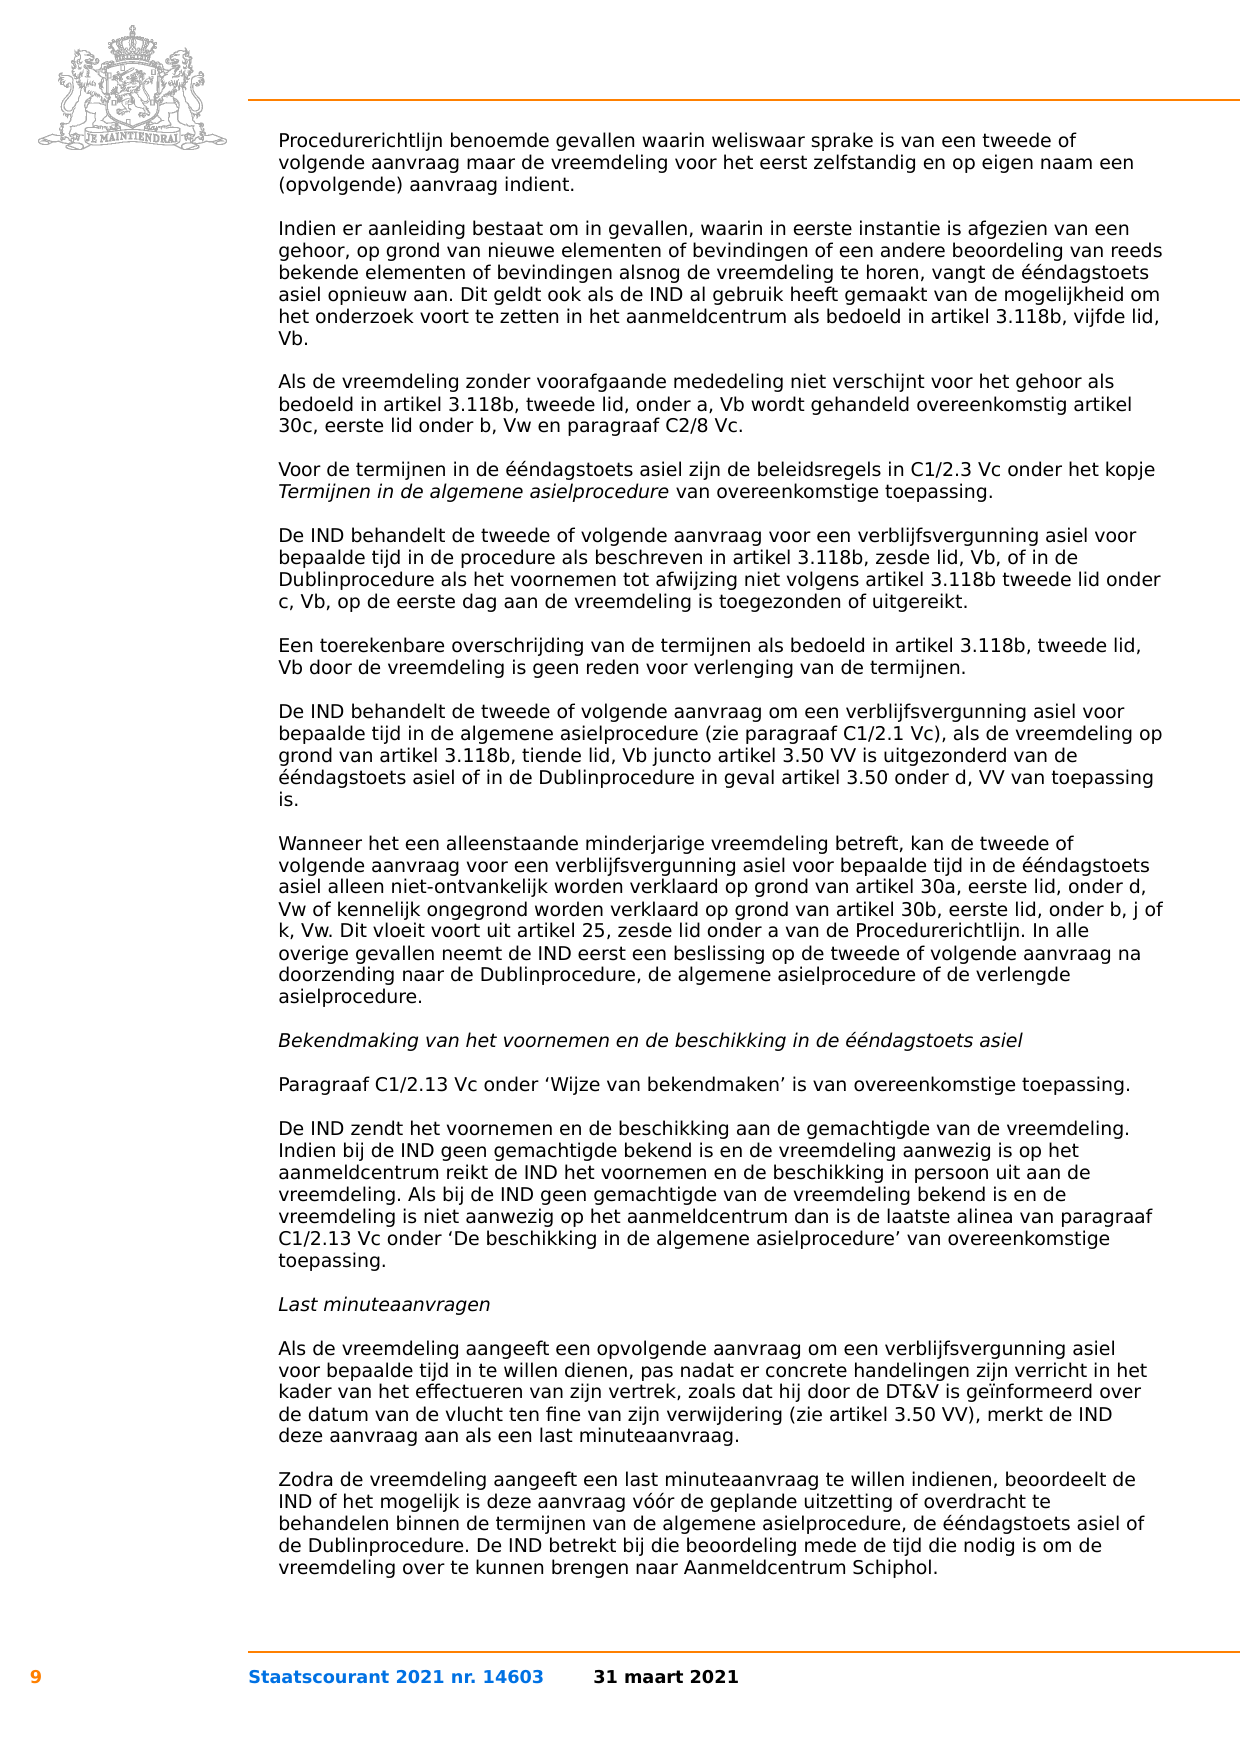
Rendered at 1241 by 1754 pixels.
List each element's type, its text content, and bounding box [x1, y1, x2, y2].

text De IND zendt het voornemen en de beschikking aan de gemachtigde van de vreemdeling. Indien bij de IND geen gemachtigde bekend is en de vreemdeling aanwezig is op het aanmeldcentrum reikt de IND het voornemen en de beschikking in persoon uit aan de vreemdeling. Als bij de IND geen gemachtigde van de vreemdeling bekend is en de vreemdeling is niet aanwezig op het aanmeldcentrum dan is de laatste alinea van paragraaf C1/2.13 Vc onder ‘De beschikking in de algemene asielprocedure’ van overeenkomstige toepassing. [278, 1118, 1163, 1272]
text Procedurerichtlijn benoemde gevallen waarin weliswaar sprake is van een tweede of volgende aanvraag maar de vreemdeling voor het eerst zelfstandig en op eigen naam een (opvolgende) aanvraag indient. [278, 130, 1163, 196]
subtitle Last minuteaanvragen [278, 1294, 1163, 1316]
text De IND behandelt de tweede of volgende aanvraag om een verblijfsvergunning asiel voor bepaalde tijd in de algemene asielprocedure (zie paragraaf C1/2.1 Vc), als de vreemdeling op grond van artikel 3.118b, tiende lid, Vb juncto artikel 3.50 VV is uitgezonderd van de ééndagstoets asiel of in de Dublinprocedure in geval artikel 3.50 onder d, VV van toepassing is. [278, 701, 1163, 811]
text Een toerekenbare overschrijding van de termijnen als bedoeld in artikel 3.118b, tweede lid, Vb door de vreemdeling is geen reden voor verlenging van de termijnen. [278, 635, 1163, 679]
text Als de vreemdeling aangeeft een opvolgende aanvraag om een verblijfsvergunning asiel voor bepaalde tijd in te willen dienen, pas nadat er concrete handelingen zijn verricht in het kader van het effectueren van zijn vertrek, zoals dat hij door de DT&V is geïnformeerd over de datum van de vlucht ten fine van zijn verwijdering (zie artikel 3.50 VV), merkt de IND deze aanvraag aan als een last minuteaanvraag. [278, 1337, 1163, 1447]
subtitle Bekendmaking van het voornemen en de beschikking in de ééndagstoets asiel [278, 1030, 1163, 1052]
text Als de vreemdeling zonder voorafgaande mededeling niet verschijnt voor het gehoor als bedoeld in artikel 3.118b, tweede lid, onder a, Vb wordt gehandeld overeenkomstig artikel 30c, eerste lid onder b, Vw en paragraaf C2/8 Vc. [278, 371, 1163, 437]
text Zodra de vreemdeling aangeeft een last minuteaanvraag te willen indienen, beoordeelt de IND of het mogelijk is deze aanvraag vóór de geplande uitzetting of overdracht te behandelen binnen de termijnen van de algemene asielprocedure, de ééndagstoets asiel of de Dublinprocedure. De IND betrekt bij die beoordeling mede de tijd die nodig is om de vreemdeling over te kunnen brengen naar Aanmeldcentrum Schiphol. [278, 1469, 1163, 1579]
text Indien er aanleiding bestaat om in gevallen, waarin in eerste instantie is afgezien van een gehoor, op grond van nieuwe elementen of bevindingen of een andere beoordeling van reeds bekende elementen of bevindingen alsnog de vreemdeling te horen, vangt de ééndagstoets asiel opnieuw aan. Dit geldt ook als de IND al gebruik heeft gemaakt van de mogelijkheid om het onderzoek voort te zetten in het aanmeldcentrum als bedoeld in artikel 3.118b, vijfde lid, Vb. [278, 218, 1163, 349]
text De IND behandelt de tweede of volgende aanvraag voor een verblijfsvergunning asiel voor bepaalde tijd in de procedure als beschreven in artikel 3.118b, zesde lid, Vb, of in de Dublinprocedure als het voornemen tot afwijzing niet volgens artikel 3.118b tweede lid onder c, Vb, op de eerste dag aan de vreemdeling is toegezonden of uitgereikt. [278, 525, 1163, 613]
text Wanneer het een alleenstaande minderjarige vreemdeling betreft, kan de tweede of volgende aanvraag voor een verblijfsvergunning asiel voor bepaalde tijd in de ééndagstoets asiel alleen niet-ontvankelijk worden verklaard op grond van artikel 30a, eerste lid, onder d, Vw of kennelijk ongegrond worden verklaard op grond van artikel 30b, eerste lid, onder b, j of k, Vw. Dit vloeit voort uit artikel 25, zesde lid onder a van de Procedurerichtlijn. In alle overige gevallen neemt de IND eerst een beslissing op de tweede of volgende aanvraag na doorzending naar de Dublinprocedure, de algemene asielprocedure of de verlengde asielprocedure. [278, 832, 1163, 1008]
text Paragraaf C1/2.13 Vc onder ‘Wijze van bekendmaken’ is van overeenkomstige toepassing. [278, 1074, 1163, 1096]
text Voor de termijnen in de ééndagstoets asiel zijn de beleidsregels in C1/2.3 Vc onder het kopje Termijnen in de algemene asielprocedure van overeenkomstige toepassing. [278, 459, 1163, 503]
picture [38, 25, 227, 150]
